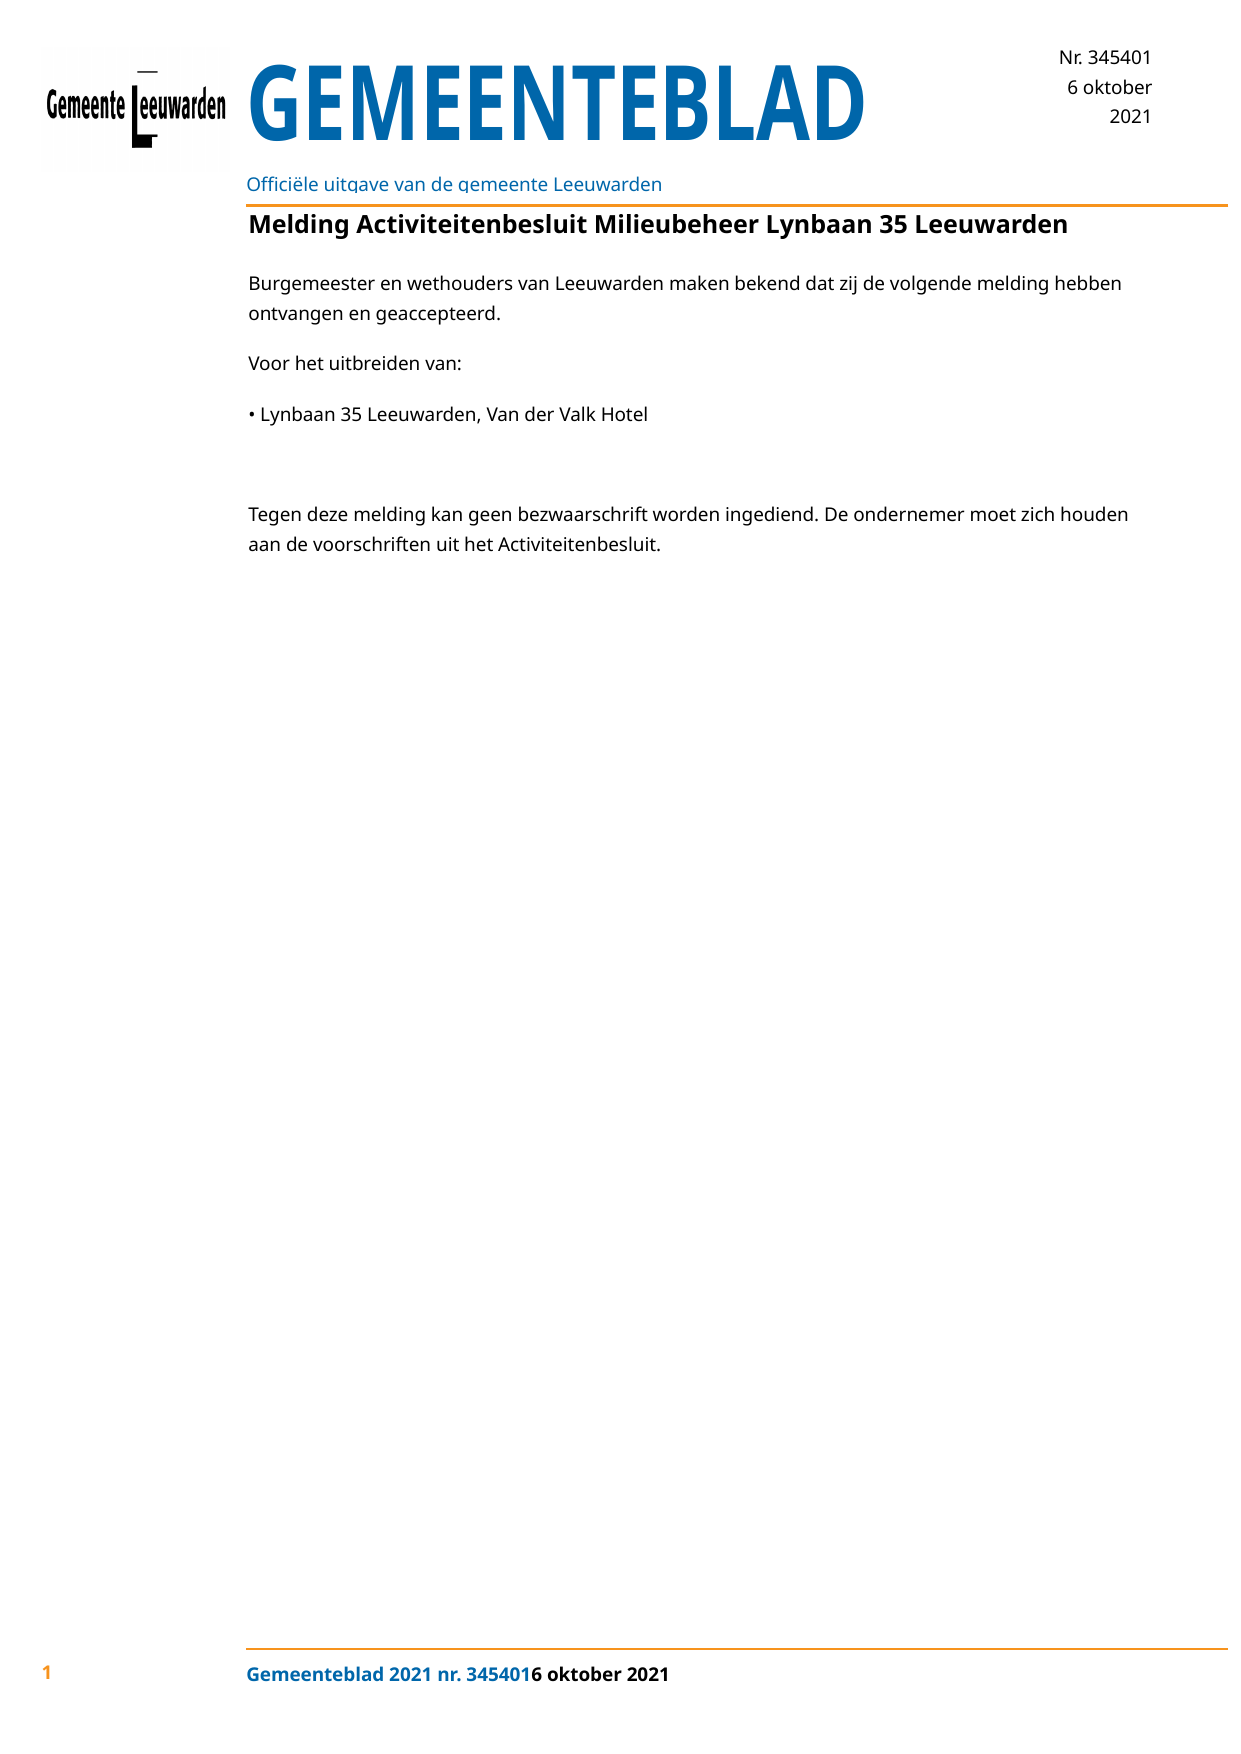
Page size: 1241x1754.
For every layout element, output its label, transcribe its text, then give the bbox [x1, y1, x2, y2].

text Melding Activiteitenbesluit Milieubeheer Lynbaan 35 Leeuwarden [248, 207, 1152, 241]
text Tegen deze melding kan geen bezwaarschrift worden ingediend. De ondernemer moet zich houden aan de voorschriften uit het Activiteitenbesluit. [248, 502, 1152, 557]
text Voor het uitbreiden van: [248, 350, 1152, 376]
text Burgemeester en wethouders van Leeuwarden maken bekend dat zij de volgende melding hebben ontvangen en geaccepteerd. [248, 270, 1152, 326]
picture [41, 47, 231, 172]
text • Lynbaan 35 Leeuwarden, Van der Valk Hotel [248, 401, 1152, 426]
